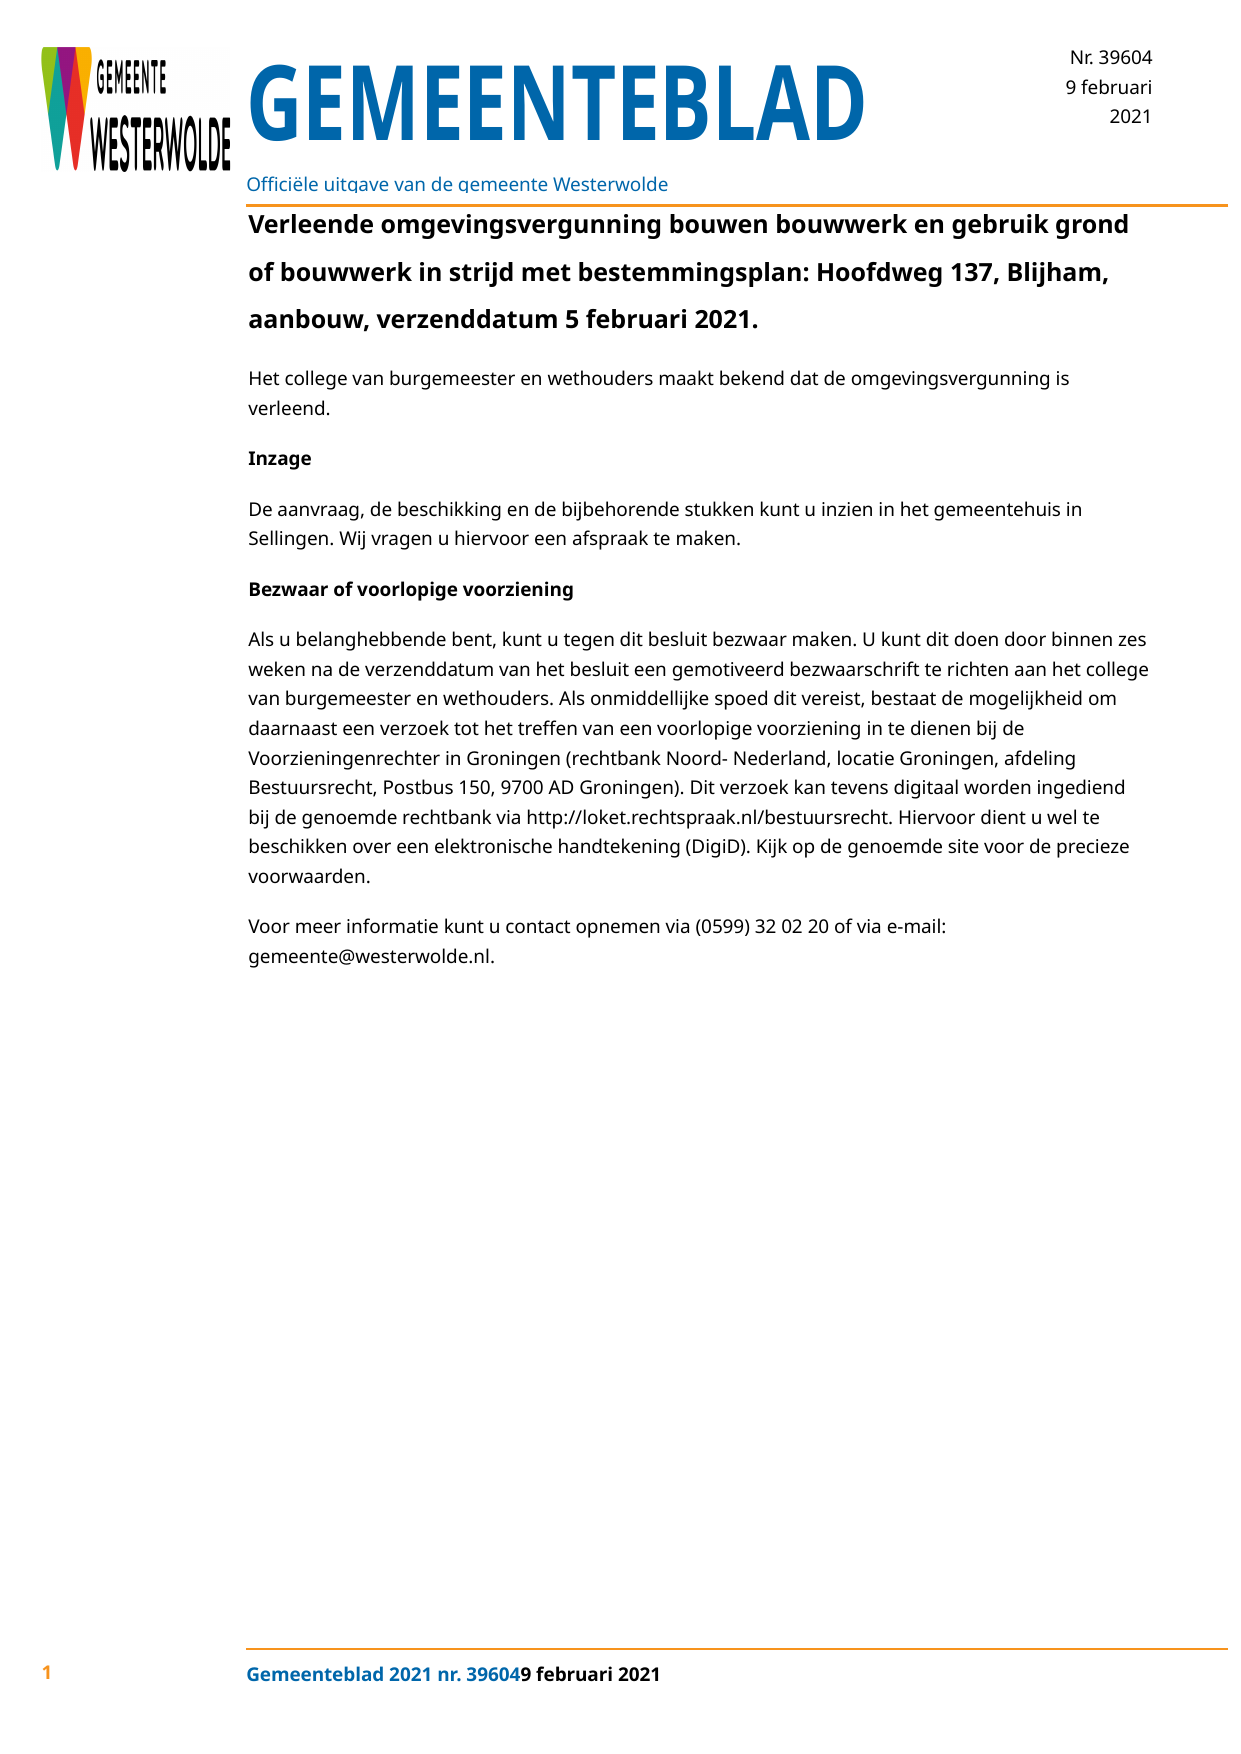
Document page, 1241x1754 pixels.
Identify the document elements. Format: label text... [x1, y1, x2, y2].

picture [41, 47, 231, 172]
text Als u belanghebbende bent, kunt u tegen dit besluit bezwaar maken. U kunt dit doen door binnen zes weken na de verzenddatum van het besluit een gemotiveerd bezwaarschrift te richten aan het college van burgemeester en wethouders. Als onmiddellijke spoed dit vereist, bestaat de mogelijkheid om daarnaast een verzoek tot het treffen van een voorlopige voorziening in te dienen bij de Voorzieningenrechter in Groningen (rechtbank Noord- Nederland, locatie Groningen, afdeling Bestuursrecht, Postbus 150, 9700 AD Groningen). Dit verzoek kan tevens digitaal worden ingediend bij de genoemde rechtbank via http://loket.rechtspraak.nl/bestuursrecht. Hiervoor dient u wel te beschikken over een elektronische handtekening (DigiD). Kijk op de genoemde site voor de precieze voorwaarden. [248, 626, 1152, 889]
text Het college van burgemeester en wethouders maakt bekend dat de omgevingsvergunning is verleend. [248, 366, 1152, 421]
text Voor meer informatie kunt u contact opnemen via (0599) 32 02 20 of via e-mail: gemeente@westerwolde.nl. [248, 913, 1152, 969]
text Bezwaar of voorlopige voorziening [248, 576, 1152, 602]
text Inzage [248, 446, 1152, 471]
text Verleende omgevingsvergunning bouwen bouwwerk en gebruik grond of bouwwerk in strijd met bestemmingsplan: Hoofdweg 137, Blijham, aanbouw, verzenddatum 5 februari 2021. [248, 207, 1152, 336]
text De aanvraag, de beschikking en de bijbehorende stukken kunt u inzien in het gemeentehuis in Sellingen. Wij vragen u hiervoor een afspraak te maken. [248, 496, 1152, 551]
